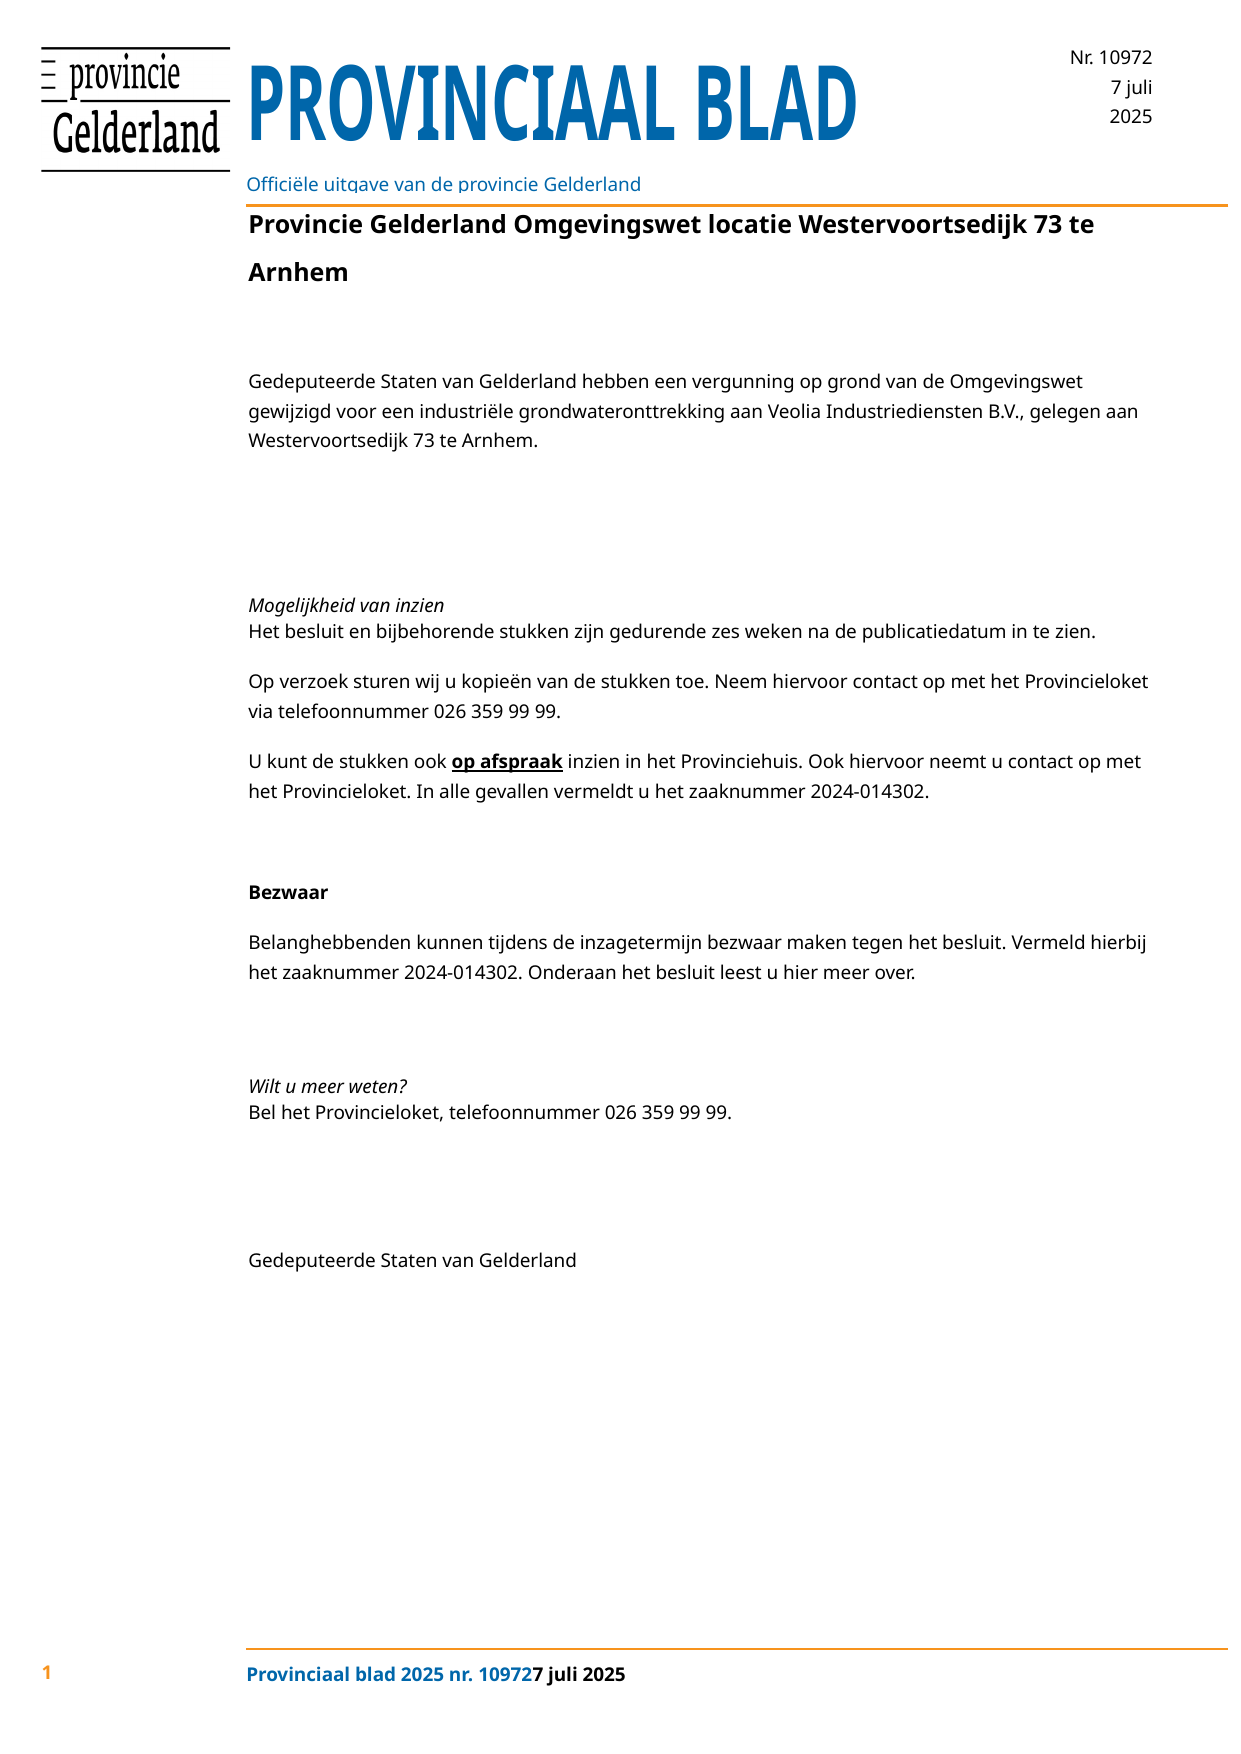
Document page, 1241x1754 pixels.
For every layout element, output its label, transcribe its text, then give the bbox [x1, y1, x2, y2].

text Het besluit en bijbehorende stukken zijn gedurende zes weken na de publicatiedatum in te zien. [248, 618, 1152, 644]
text Gedeputeerde Staten van Gelderland hebben een vergunning op grond van de Omgevingswet gewijzigd voor een industriële grondwateronttrekking aan Veolia Industriediensten B.V., gelegen aan Westervoortsedijk 73 te Arnhem. [248, 368, 1152, 453]
text Gedeputeerde Staten van Gelderland [248, 1248, 1152, 1273]
text Bezwaar [248, 879, 1152, 904]
text Mogelijkheid van inzien [248, 592, 1152, 618]
text U kunt de stukken ook op afspraak inzien in het Provinciehuis. Ook hiervoor neemt u contact op met het Provincieloket. In alle gevallen vermeldt u het zaaknummer 2024-014302. [248, 748, 1152, 804]
text Op verzoek sturen wij u kopieën van de stukken toe. Neem hiervoor contact op met het Provincieloket via telefoonnummer 026 359 99 99. [248, 668, 1152, 724]
text Bel het Provincieloket, telefoonnummer 026 359 99 99. [248, 1099, 1152, 1125]
text Belanghebbenden kunnen tijdens de inzagetermijn bezwaar maken tegen het besluit. Vermeld hierbij het zaaknummer 2024-014302. Onderaan het besluit leest u hier meer over. [248, 929, 1152, 984]
text Provincie Gelderland Omgevingswet locatie Westervoortsedijk 73 te Arnhem [248, 207, 1152, 288]
picture [41, 47, 231, 172]
text Wilt u meer weten? [248, 1073, 1152, 1099]
